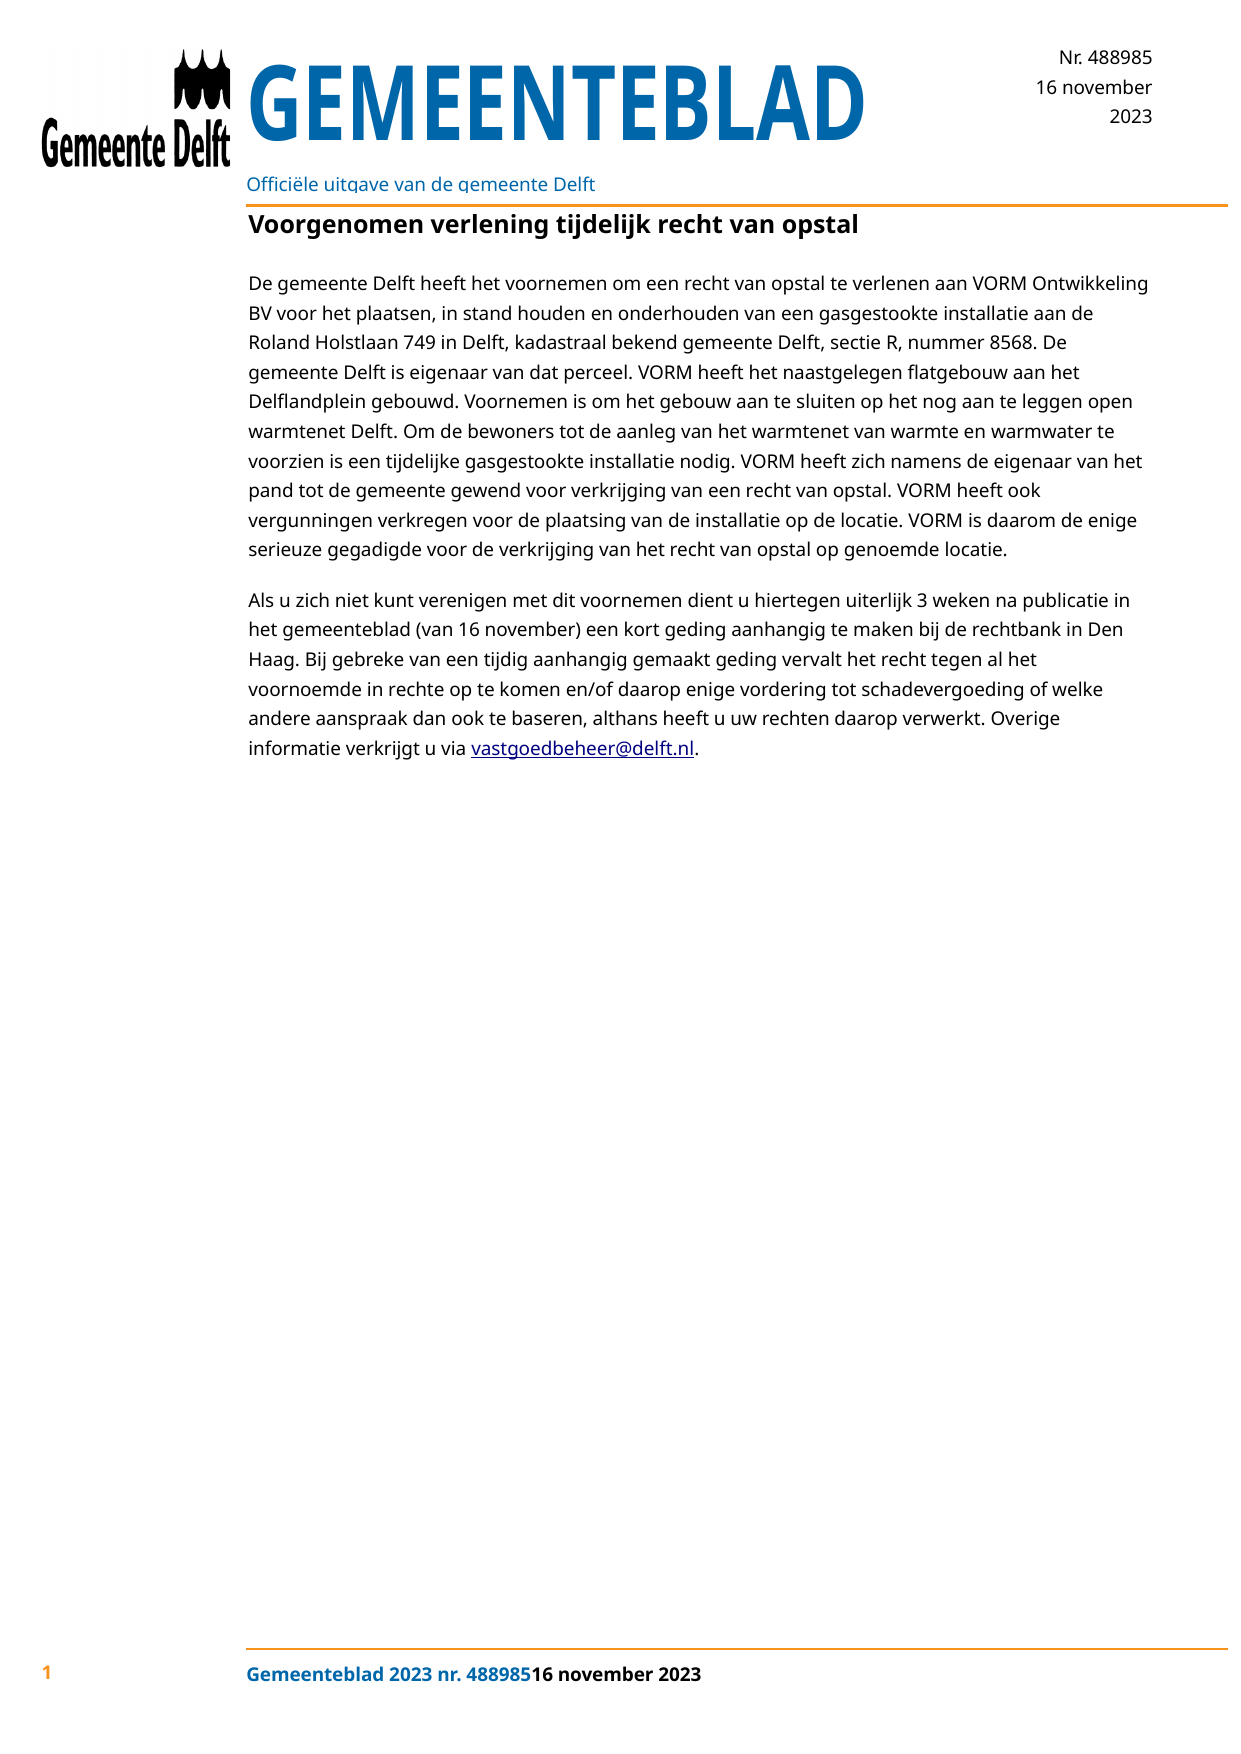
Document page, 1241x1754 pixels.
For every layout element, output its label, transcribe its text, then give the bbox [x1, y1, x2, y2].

text De gemeente Delft heeft het voornemen om een recht van opstal te verlenen aan VORM Ontwikkeling BV voor het plaatsen, in stand houden en onderhouden van een gasgestookte installatie aan de Roland Holstlaan 749 in Delft, kadastraal bekend gemeente Delft, sectie R, nummer 8568. De gemeente Delft is eigenaar van dat perceel. VORM heeft het naastgelegen flatgebouw aan het Delflandplein gebouwd. Voornemen is om het gebouw aan te sluiten op het nog aan te leggen open warmtenet Delft. Om de bewoners tot de aanleg van het warmtenet van warmte en warmwater te voorzien is een tijdelijke gasgestookte installatie nodig. VORM heeft zich namens de eigenaar van het pand tot de gemeente gewend voor verkrijging van een recht van opstal. VORM heeft ook vergunningen verkregen voor de plaatsing van de installatie op de locatie. VORM is daarom de enige serieuze gegadigde voor de verkrijging van het recht van opstal op genoemde locatie. [248, 270, 1152, 562]
picture [41, 47, 231, 172]
text Als u zich niet kunt verenigen met dit voornemen dient u hiertegen uiterlijk 3 weken na publicatie in het gemeenteblad (van 16 november) een kort geding aanhangig te maken bij de rechtbank in Den Haag. Bij gebreke van een tijdig aanhangig gemaakt geding vervalt het recht tegen al het voornoemde in rechte op te komen en/of daarop enige vordering tot schadevergoeding of welke andere aanspraak dan ook te baseren, althans heeft u uw rechten daarop verwerkt. Overige informatie verkrijgt u via vastgoedbeheer@delft.nl. [248, 587, 1152, 761]
text Voorgenomen verlening tijdelijk recht van opstal [248, 207, 1152, 241]
